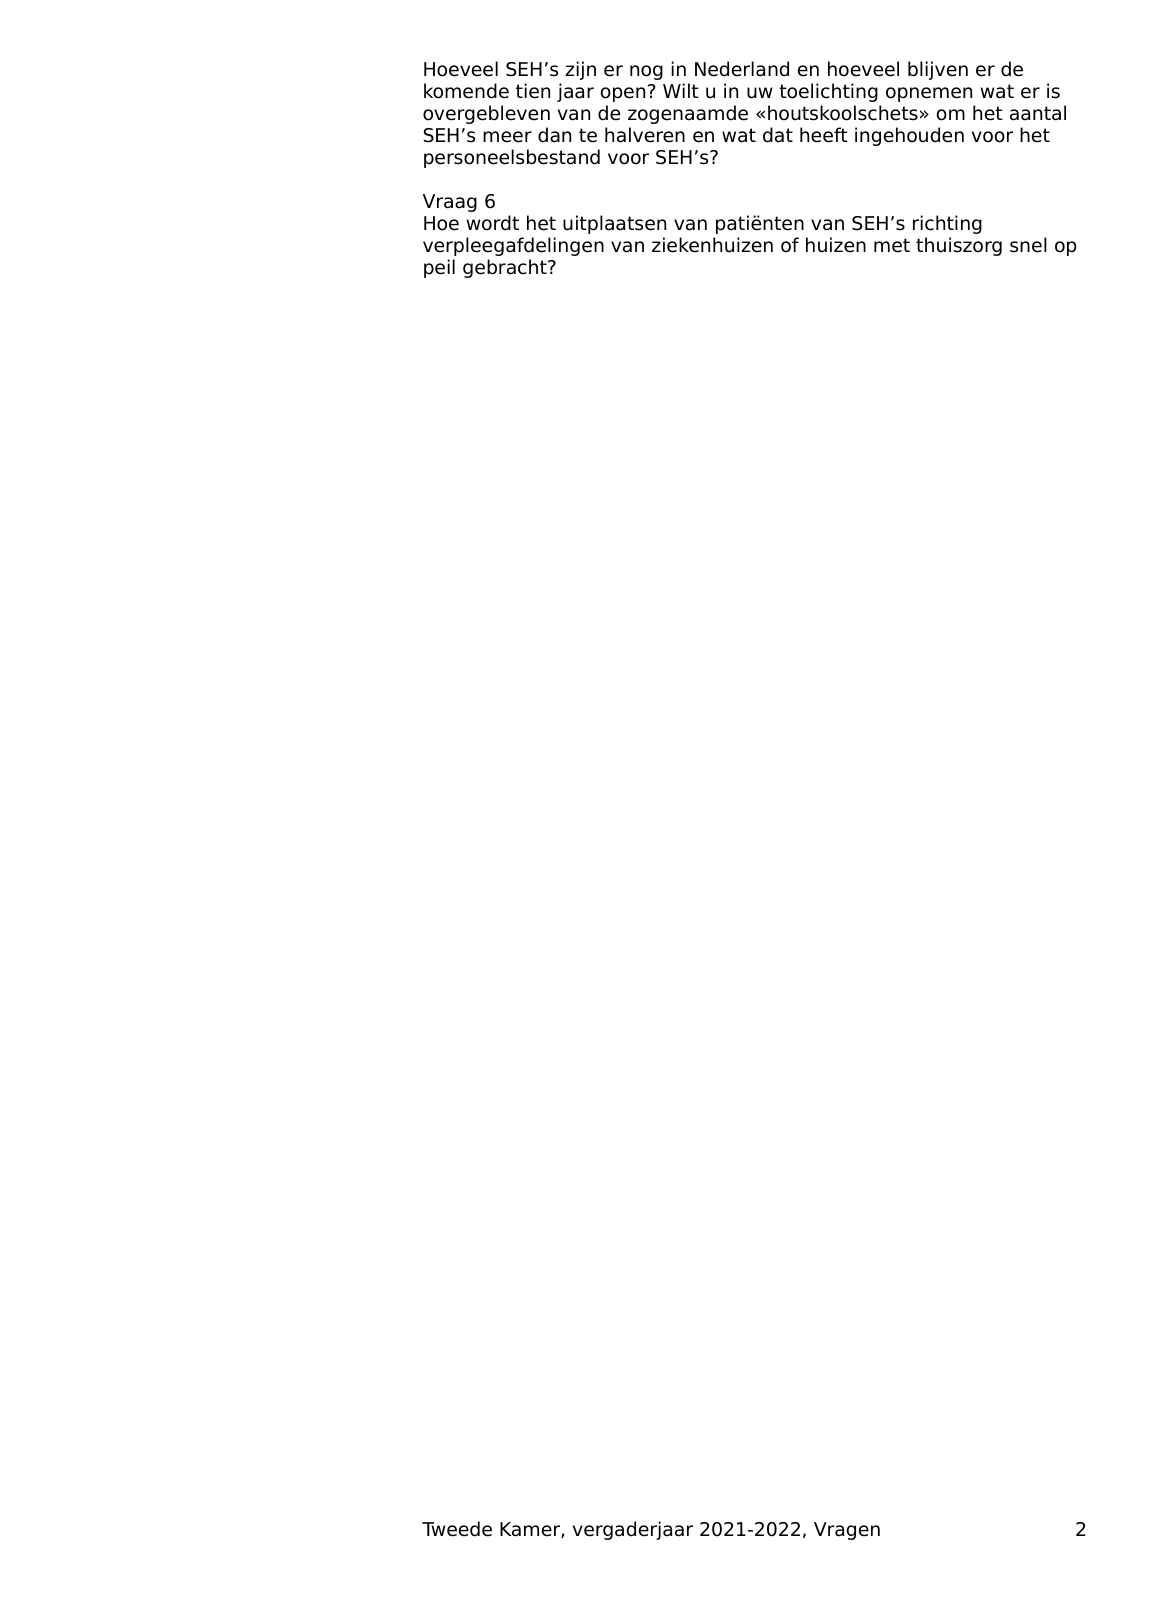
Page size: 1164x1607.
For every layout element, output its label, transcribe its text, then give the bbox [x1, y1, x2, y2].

text Vraag 6 [422, 191, 1087, 213]
text Hoe wordt het uitplaatsen van patiënten van SEH’s richting verpleegafdelingen van ziekenhuizen of huizen met thuiszorg snel op peil gebracht? [422, 213, 1087, 279]
text Hoeveel SEH’s zijn er nog in Nederland en hoeveel blijven er de komende tien jaar open? Wilt u in uw toelichting opnemen wat er is overgebleven van de zogenaamde «houtskoolschets» om het aantal SEH’s meer dan te halveren en wat dat heeft ingehouden voor het personeelsbestand voor SEH’s? [422, 59, 1087, 169]
